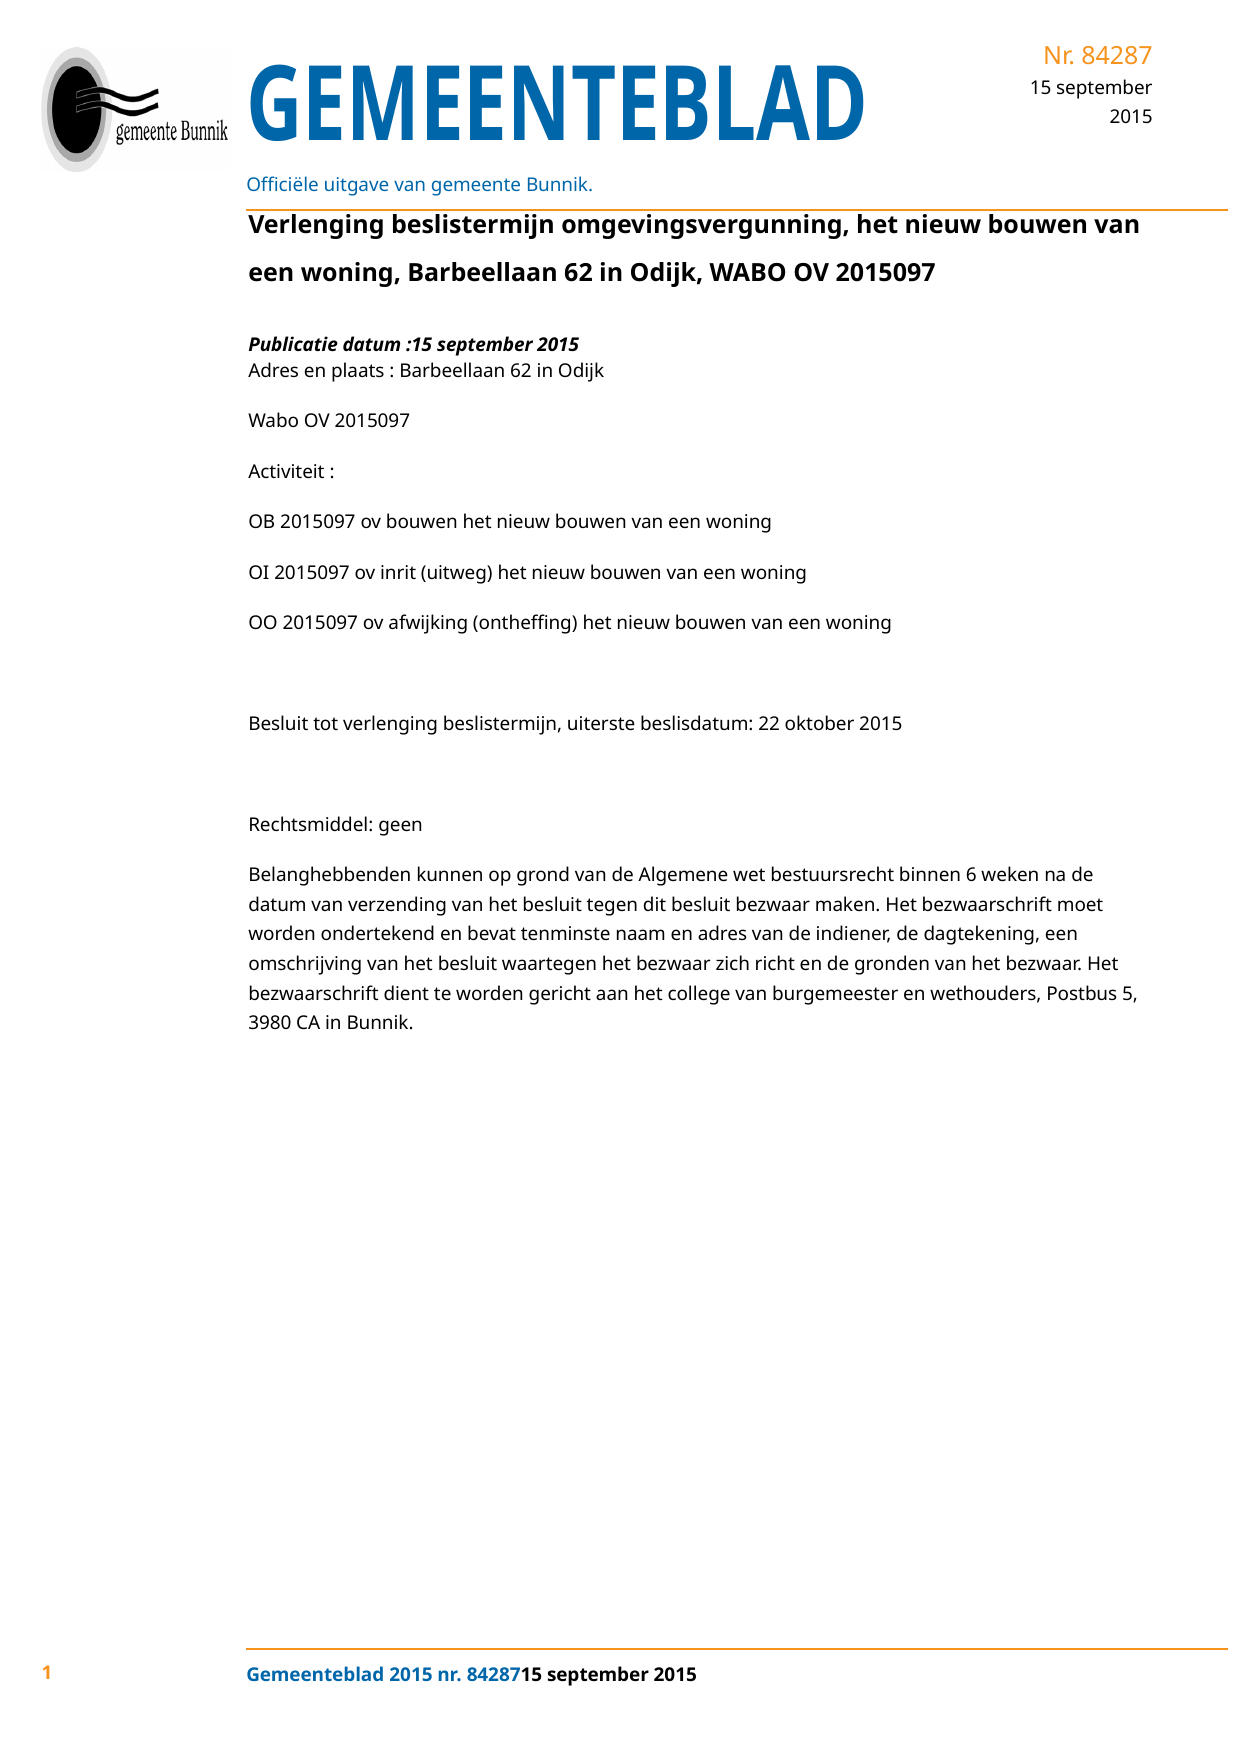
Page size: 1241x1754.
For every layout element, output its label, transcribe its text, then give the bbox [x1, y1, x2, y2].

text Belanghebbenden kunnen op grond van de Algemene wet bestuursrecht binnen 6 weken na de datum van verzending van het besluit tegen dit besluit bezwaar maken. Het bezwaarschrift moet worden ondertekend en bevat tenminste naam en adres van de indiener, de dagtekening, een omschrijving van het besluit waartegen het bezwaar zich richt en de gronden van het bezwaar. Het bezwaarschrift dient te worden gericht aan het college van burgemeester en wethouders, Postbus 5, 3980 CA in Bunnik. [248, 861, 1152, 1035]
text Wabo OV 2015097 [248, 408, 1152, 433]
text Publicatie datum :15 september 2015 [248, 331, 1152, 357]
text OB 2015097 ov bouwen het nieuw bouwen van een woning [248, 508, 1152, 534]
text OI 2015097 ov inrit (uitweg) het nieuw bouwen van een woning [248, 559, 1152, 584]
text Rechtsmiddel: geen [248, 811, 1152, 837]
text Besluit tot verlenging beslistermijn, uiterste beslisdatum: 22 oktober 2015 [248, 710, 1152, 736]
text Verlenging beslistermijn omgevingsvergunning, het nieuw bouwen van een woning, Barbeellaan 62 in Odijk, WABO OV 2015097 [248, 211, 1152, 288]
text Activiteit : [248, 458, 1152, 484]
text OO 2015097 ov afwijking (ontheffing) het nieuw bouwen van een woning [248, 609, 1152, 635]
picture [41, 47, 231, 172]
text Adres en plaats : Barbeellaan 62 in Odijk [248, 357, 1152, 383]
